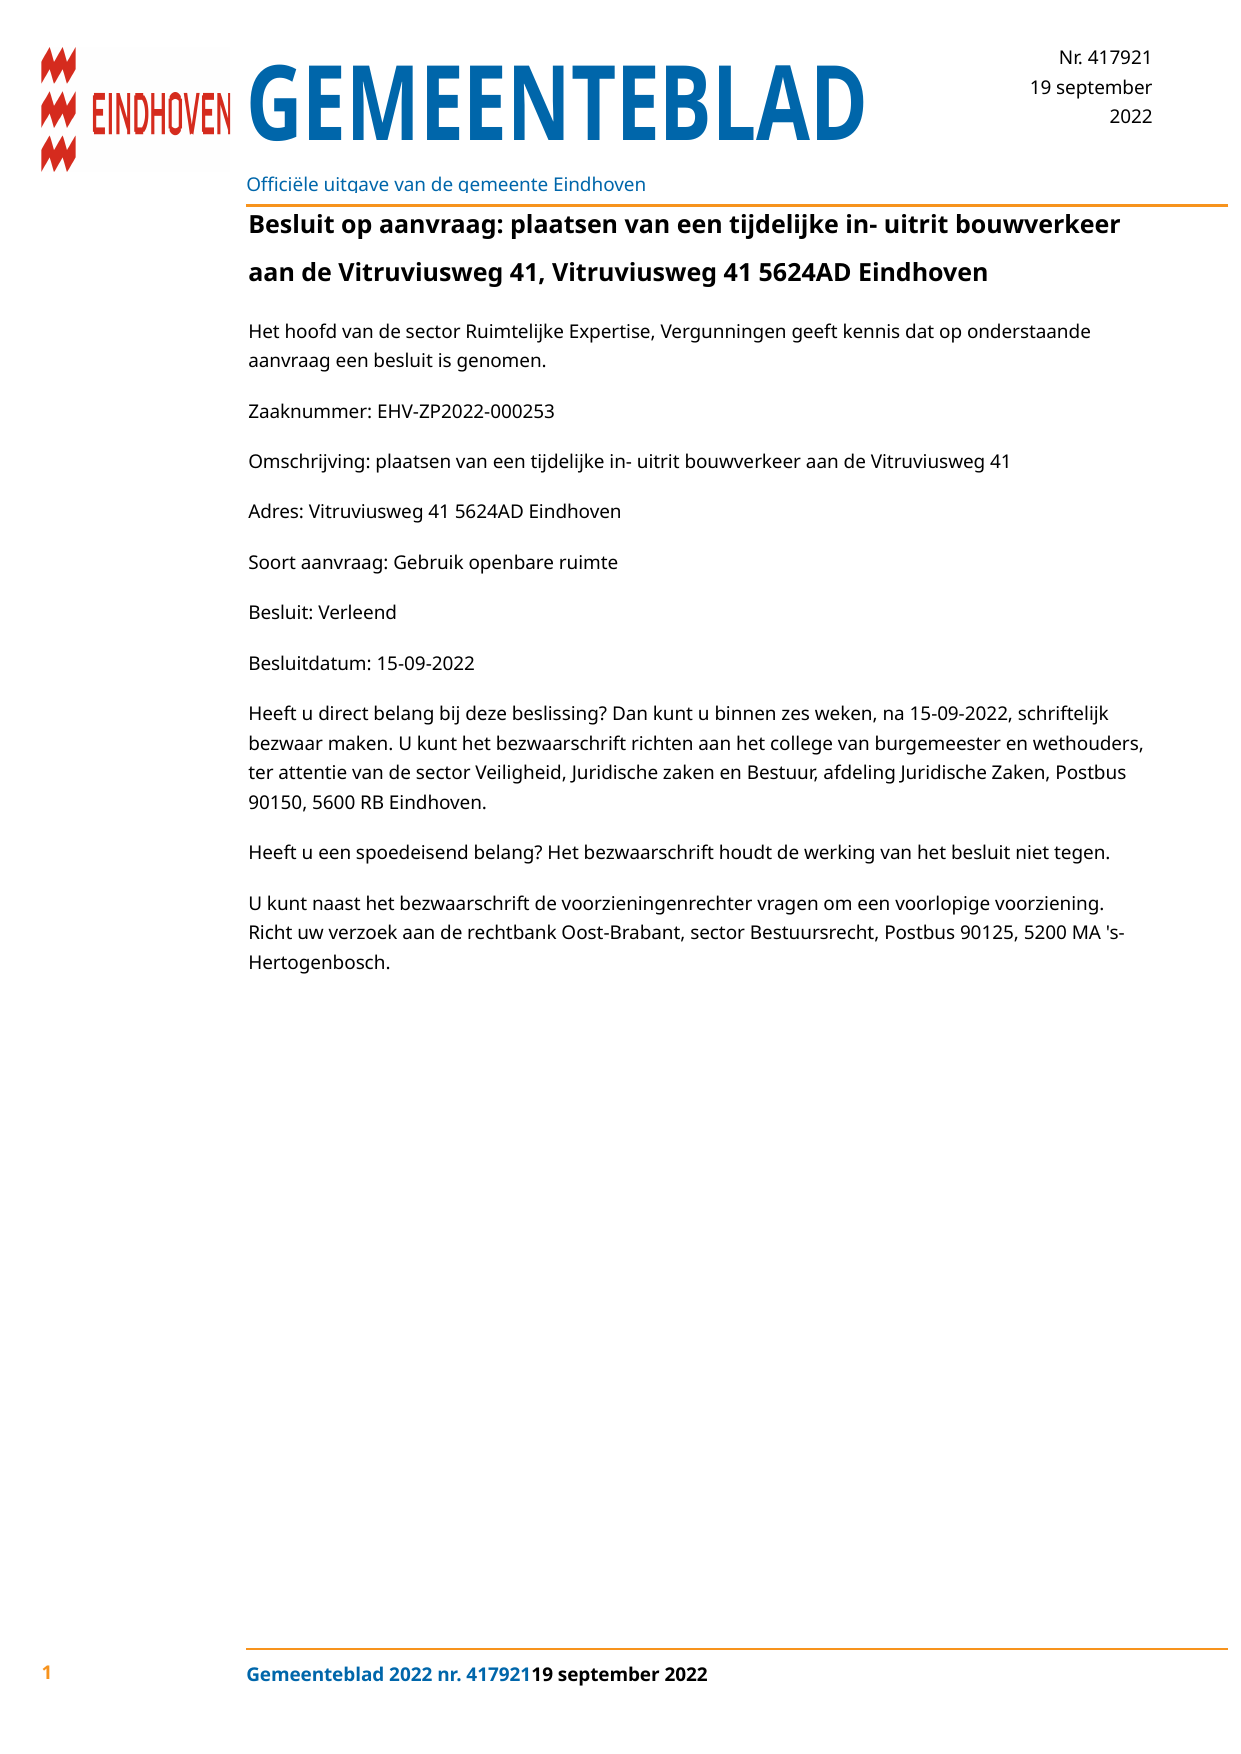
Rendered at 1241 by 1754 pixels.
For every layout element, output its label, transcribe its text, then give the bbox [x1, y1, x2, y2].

picture [41, 47, 231, 172]
text Het hoofd van de sector Ruimtelijke Expertise, Vergunningen geeft kennis dat op onderstaande aanvraag een besluit is genomen. [248, 318, 1152, 373]
text Adres: Vitruviusweg 41 5624AD Eindhoven [248, 499, 1152, 524]
text Omschrijving: plaatsen van een tijdelijke in- uitrit bouwverkeer aan de Vitruviusweg 41 [248, 448, 1152, 474]
text Soort aanvraag: Gebruik openbare ruimte [248, 549, 1152, 575]
text Heeft u direct belang bij deze beslissing? Dan kunt u binnen zes weken, na 15-09-2022, schriftelijk bezwaar maken. U kunt het bezwaarschrift richten aan het college van burgemeester en wethouders, ter attentie van de sector Veiligheid, Juridische zaken en Bestuur, afdeling Juridische Zaken, Postbus 90150, 5600 RB Eindhoven. [248, 700, 1152, 815]
text Besluit: Verleend [248, 599, 1152, 625]
text Besluitdatum: 15-09-2022 [248, 650, 1152, 676]
text Besluit op aanvraag: plaatsen van een tijdelijke in- uitrit bouwverkeer aan de Vitruviusweg 41, Vitruviusweg 41 5624AD Eindhoven [248, 207, 1152, 288]
text Heeft u een spoedeisend belang? Het bezwaarschrift houdt de werking van het besluit niet tegen. [248, 839, 1152, 865]
text Zaaknummer: EHV-ZP2022-000253 [248, 398, 1152, 424]
text U kunt naast het bezwaarschrift de voorzieningenrechter vragen om een voorlopige voorziening. Richt uw verzoek aan de rechtbank Oost-Brabant, sector Bestuursrecht, Postbus 90125, 5200 MA 's-Hertogenbosch. [248, 890, 1152, 975]
